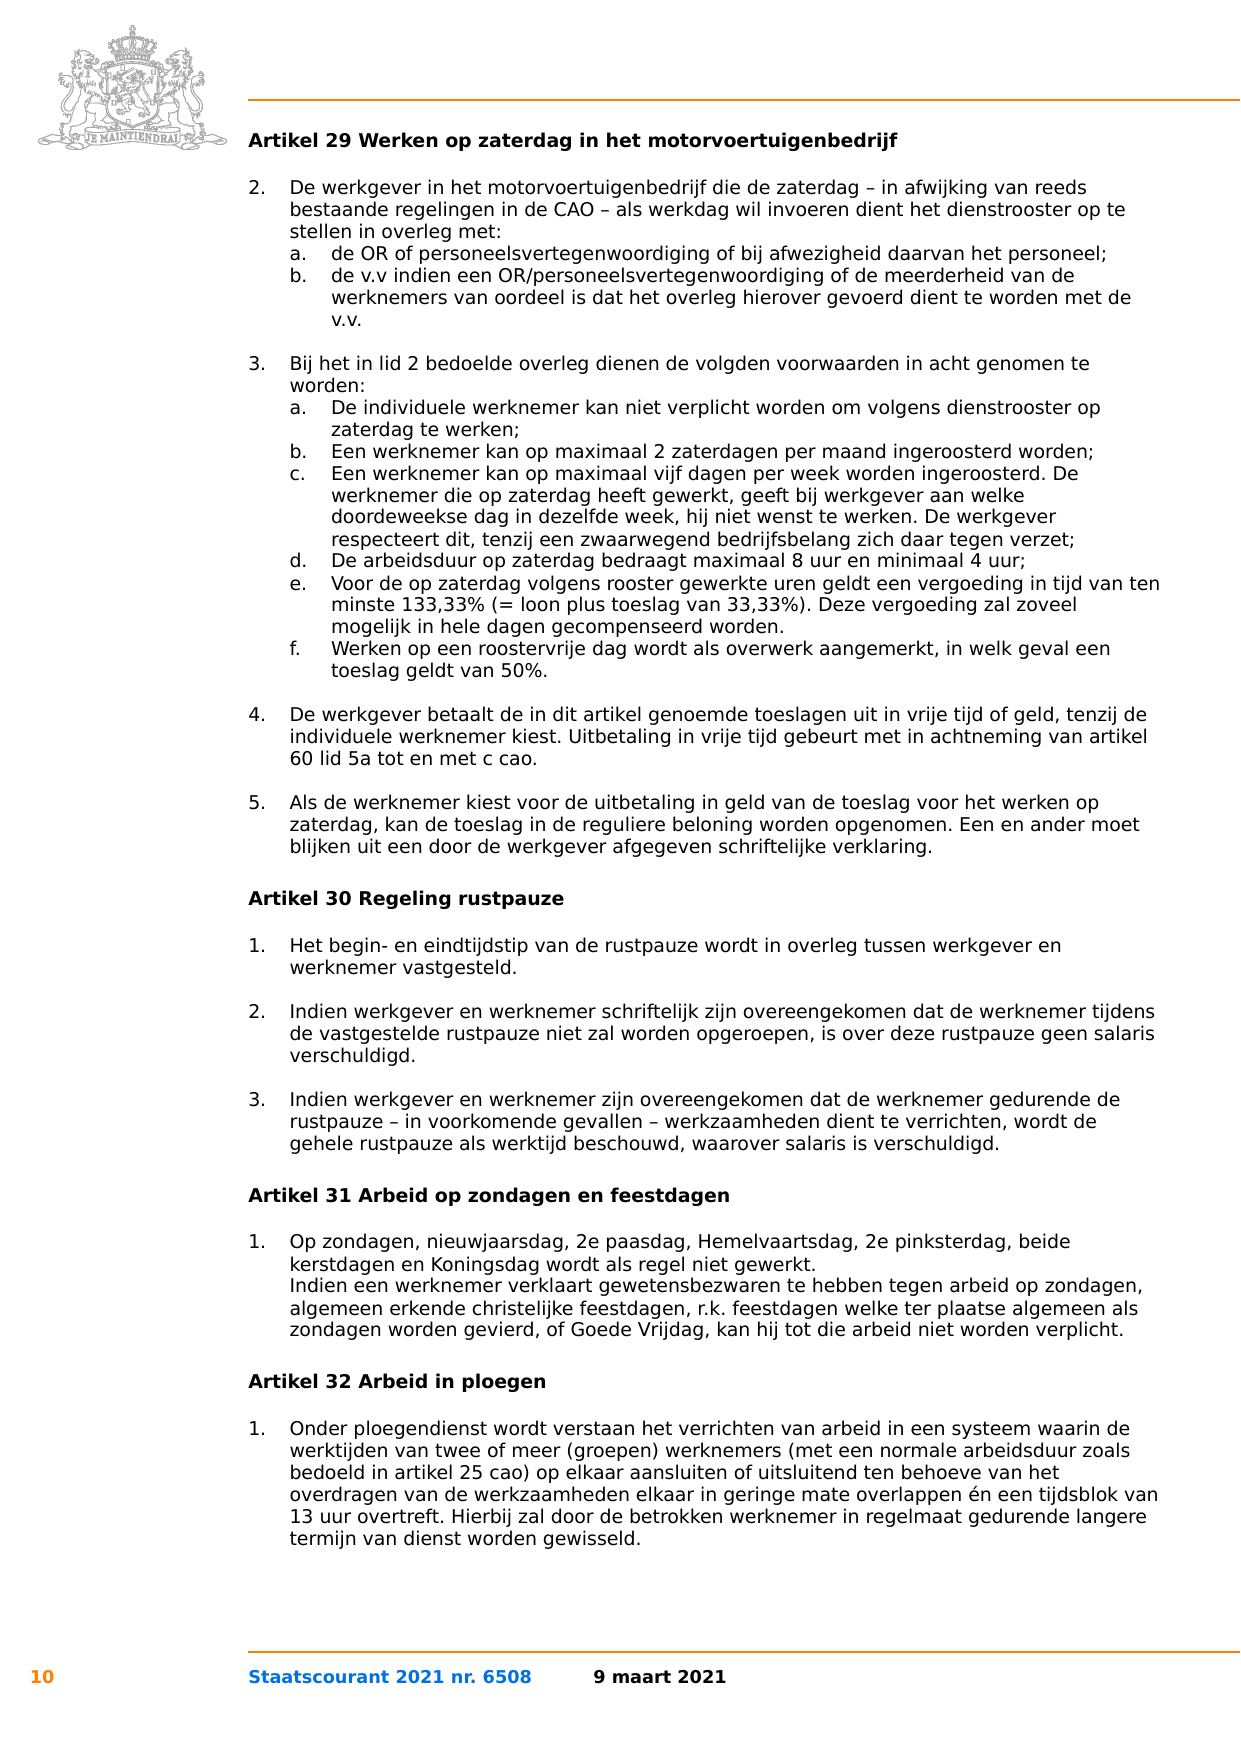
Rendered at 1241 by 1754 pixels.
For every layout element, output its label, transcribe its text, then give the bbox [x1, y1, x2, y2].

text e. Voor de op zaterdag volgens rooster gewerkte uren geldt een vergoeding in tijd van ten minste 133,33% (= loon plus toeslag van 33,33%). Deze vergoeding zal zoveel mogelijk in hele dagen gecompenseerd worden. [289, 572, 1163, 638]
text 1. Het begin- en eindtijdstip van de rustpauze wordt in overleg tussen werkgever en werknemer vastgesteld. [248, 935, 1163, 979]
text 2. De werkgever in het motorvoertuigenbedrijf die de zaterdag – in afwijking van reeds bestaande regelingen in de CAO – als werkdag wil invoeren dient het dienstrooster op te stellen in overleg met: [248, 177, 1163, 243]
subtitle Artikel 31 Arbeid op zondagen en feestdagen [248, 1184, 1163, 1206]
text 3. Indien werkgever en werknemer zijn overeengekomen dat de werknemer gedurende de rustpauze – in voorkomende gevallen – werkzaamheden dient te verrichten, wordt de gehele rustpauze als werktijd beschouwd, waarover salaris is verschuldigd. [248, 1088, 1163, 1154]
text d. De arbeidsduur op zaterdag bedraagt maximaal 8 uur en minimaal 4 uur; [289, 550, 1163, 572]
text a. de OR of personeelsvertegenwoordiging of bij afwezigheid daarvan het personeel; [289, 243, 1163, 265]
text 2. Indien werkgever en werknemer schriftelijk zijn overeengekomen dat de werknemer tijdens de vastgestelde rustpauze niet zal worden opgeroepen, is over deze rustpauze geen salaris verschuldigd. [248, 1001, 1163, 1067]
text 3. Bij het in lid 2 bedoelde overleg dienen de volgden voorwaarden in acht genomen te worden: [248, 353, 1163, 397]
text 1. Op zondagen, nieuwjaarsdag, 2e paasdag, Hemelvaartsdag, 2e pinksterdag, beide kerstdagen en Koningsdag wordt als regel niet gewerkt. [248, 1231, 1163, 1275]
subtitle Artikel 29 Werken op zaterdag in het motorvoertuigenbedrijf [248, 130, 1163, 152]
text 4. De werkgever betaalt de in dit artikel genoemde toeslagen uit in vrije tijd of geld, tenzij de individuele werknemer kiest. Uitbetaling in vrije tijd gebeurt met in achtneming van artikel 60 lid 5a tot en met c cao. [248, 704, 1163, 770]
text b. Een werknemer kan op maximaal 2 zaterdagen per maand ingeroosterd worden; [289, 441, 1163, 462]
text Indien een werknemer verklaart gewetensbezwaren te hebben tegen arbeid op zondagen, algemeen erkende christelijke feestdagen, r.k. feestdagen welke ter plaatse algemeen als zondagen worden gevierd, of Goede Vrijdag, kan hij tot die arbeid niet worden verplicht. [289, 1275, 1163, 1341]
text c. Een werknemer kan op maximaal vijf dagen per week worden ingeroosterd. De werknemer die op zaterdag heeft gewerkt, geeft bij werkgever aan welke doordeweekse dag in dezelfde week, hij niet wenst te werken. De werkgever respecteert dit, tenzij een zwaarwegend bedrijfsbelang zich daar tegen verzet; [289, 462, 1163, 550]
text f. Werken op een roostervrije dag wordt als overwerk aangemerkt, in welk geval een toeslag geldt van 50%. [289, 638, 1163, 682]
picture [38, 25, 227, 150]
text a. De individuele werknemer kan niet verplicht worden om volgens dienstrooster op zaterdag te werken; [289, 397, 1163, 441]
text b. de v.v indien een OR/personeelsvertegenwoordiging of de meerderheid van de werknemers van oordeel is dat het overleg hierover gevoerd dient te worden met de v.v. [289, 265, 1163, 331]
text 5. Als de werknemer kiest voor de uitbetaling in geld van de toeslag voor het werken op zaterdag, kan de toeslag in de reguliere beloning worden opgenomen. Een en ander moet blijken uit een door de werkgever afgegeven schriftelijke verklaring. [248, 792, 1163, 858]
text 1. Onder ploegendienst wordt verstaan het verrichten van arbeid in een systeem waarin de werktijden van twee of meer (groepen) werknemers (met een normale arbeidsduur zoals bedoeld in artikel 25 cao) op elkaar aansluiten of uitsluitend ten behoeve van het overdragen van de werkzaamheden elkaar in geringe mate overlappen én een tijdsblok van 13 uur overtreft. Hierbij zal door de betrokken werknemer in regelmaat gedurende langere termijn van dienst worden gewisseld. [248, 1418, 1163, 1550]
subtitle Artikel 32 Arbeid in ploegen [248, 1371, 1163, 1393]
subtitle Artikel 30 Regeling rustpauze [248, 888, 1163, 910]
